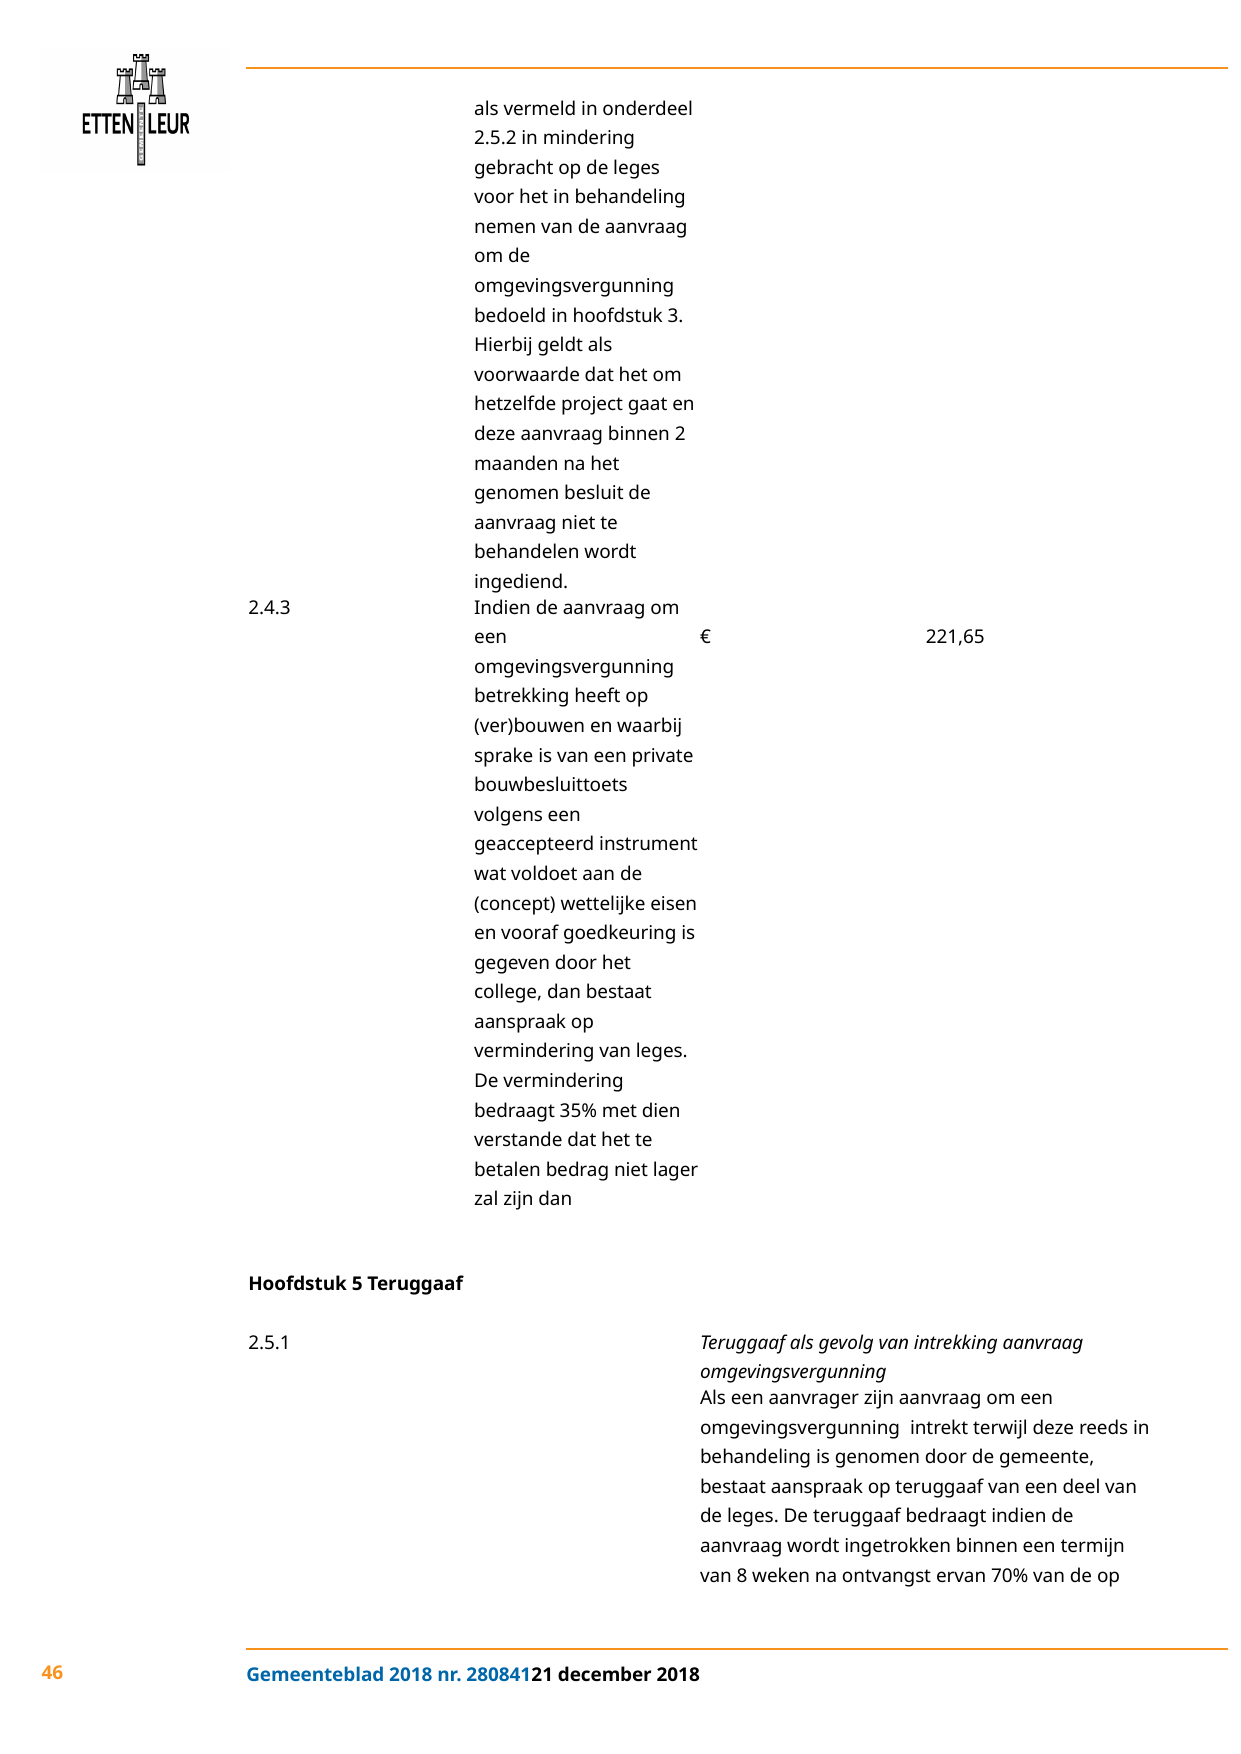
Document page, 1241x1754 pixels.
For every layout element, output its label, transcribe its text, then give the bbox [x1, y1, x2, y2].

picture [41, 47, 231, 172]
table_cell [926, 1211, 1152, 1237]
table_cell 221,65 [926, 594, 1152, 1211]
table_cell Indien de aanvraag om een omgevingsvergunning betrekking heeft op (ver)bouwen en waarbij sprake is van een private bouwbesluittoets volgens een geaccepteerd instrument wat voldoet aan de (concept) wettelijke eisen en vooraf goedkeuring is gegeven door het college, dan bestaat aanspraak op vermindering van leges. De vermindering bedraagt 35% met dien verstande dat het te betalen bedrag niet lager zal zijn dan [474, 594, 700, 1211]
table_cell [926, 95, 1152, 594]
table_cell [248, 95, 474, 594]
table_header 2.5.1 [248, 1329, 700, 1384]
table_cell 2.4.3 [248, 594, 474, 1211]
table_cell Als een aanvrager zijn aanvraag om een omgevingsvergunning intrekt terwijl deze reeds in behandeling is genomen door de gemeente, bestaat aanspraak op teruggaaf van een deel van de leges. De teruggaaf bedraagt indien de aanvraag wordt ingetrokken binnen een termijn van 8 weken na ontvangst ervan 70% van de op [700, 1384, 1152, 1588]
table_cell [700, 95, 926, 594]
table_cell [700, 1211, 926, 1237]
table_cell als vermeld in onderdeel 2.5.2 in mindering gebracht op de leges voor het in behandeling nemen van de aanvraag om de omgevingsvergunning bedoeld in hoofdstuk 3. Hierbij geldt als voorwaarde dat het om hetzelfde project gaat en deze aanvraag binnen 2 maanden na het genomen besluit de aanvraag niet te behandelen wordt ingediend. [474, 95, 700, 594]
table_cell [474, 1211, 700, 1237]
table_cell [248, 1384, 700, 1588]
text Hoofdstuk 5 Teruggaaf [248, 1270, 1152, 1296]
table_header Teruggaaf als gevolg van intrekking aanvraag omgevingsvergunning [700, 1329, 1152, 1384]
table_cell € [700, 594, 926, 1211]
table_cell [248, 1211, 474, 1237]
